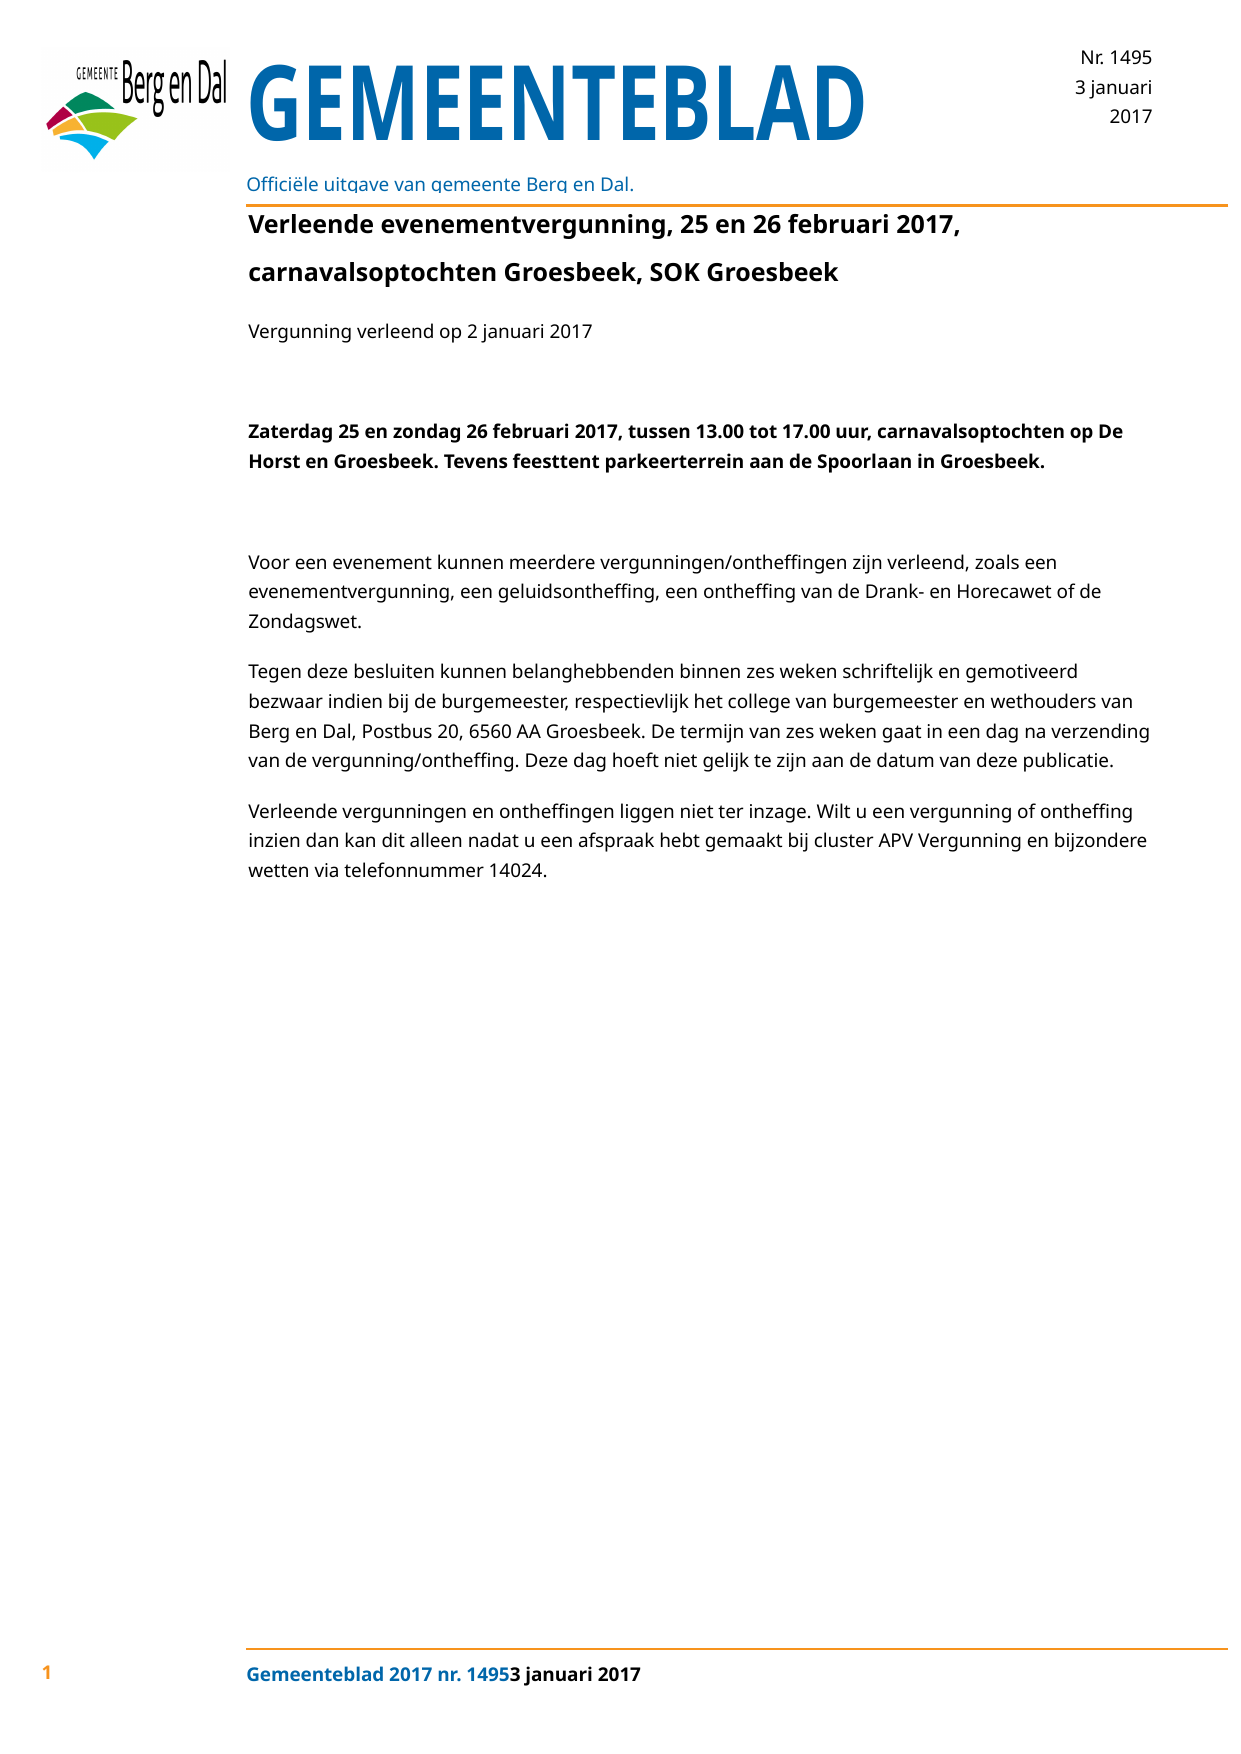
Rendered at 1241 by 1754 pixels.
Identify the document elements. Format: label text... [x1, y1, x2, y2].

text Voor een evenement kunnen meerdere vergunningen/ontheffingen zijn verleend, zoals een evenementvergunning, een geluidsontheffing, een ontheffing van de Drank- en Horecawet of de Zondagswet. [248, 549, 1152, 634]
text Vergunning verleend op 2 januari 2017 [248, 318, 1152, 344]
text Tegen deze besluiten kunnen belanghebbenden binnen zes weken schriftelijk en gemotiveerd bezwaar indien bij de burgemeester, respectievlijk het college van burgemeester en wethouders van Berg en Dal, Postbus 20, 6560 AA Groesbeek. De termijn van zes weken gaat in een dag na verzending van de vergunning/ontheffing. Deze dag hoeft niet gelijk te zijn aan de datum van deze publicatie. [248, 659, 1152, 773]
text Zaterdag 25 en zondag 26 februari 2017, tussen 13.00 tot 17.00 uur, carnavalsoptochten op De Horst en Groesbeek. Tevens feesttent parkeerterrein aan de Spoorlaan in Groesbeek. [248, 419, 1152, 474]
text Verleende vergunningen en ontheffingen liggen niet ter inzage. Wilt u een vergunning of ontheffing inzien dan kan dit alleen nadat u een afspraak hebt gemaakt bij cluster APV Vergunning en bijzondere wetten via telefonnummer 14024. [248, 798, 1152, 883]
picture [41, 47, 231, 172]
text Verleende evenementvergunning, 25 en 26 februari 2017, carnavalsoptochten Groesbeek, SOK Groesbeek [248, 207, 1152, 288]
